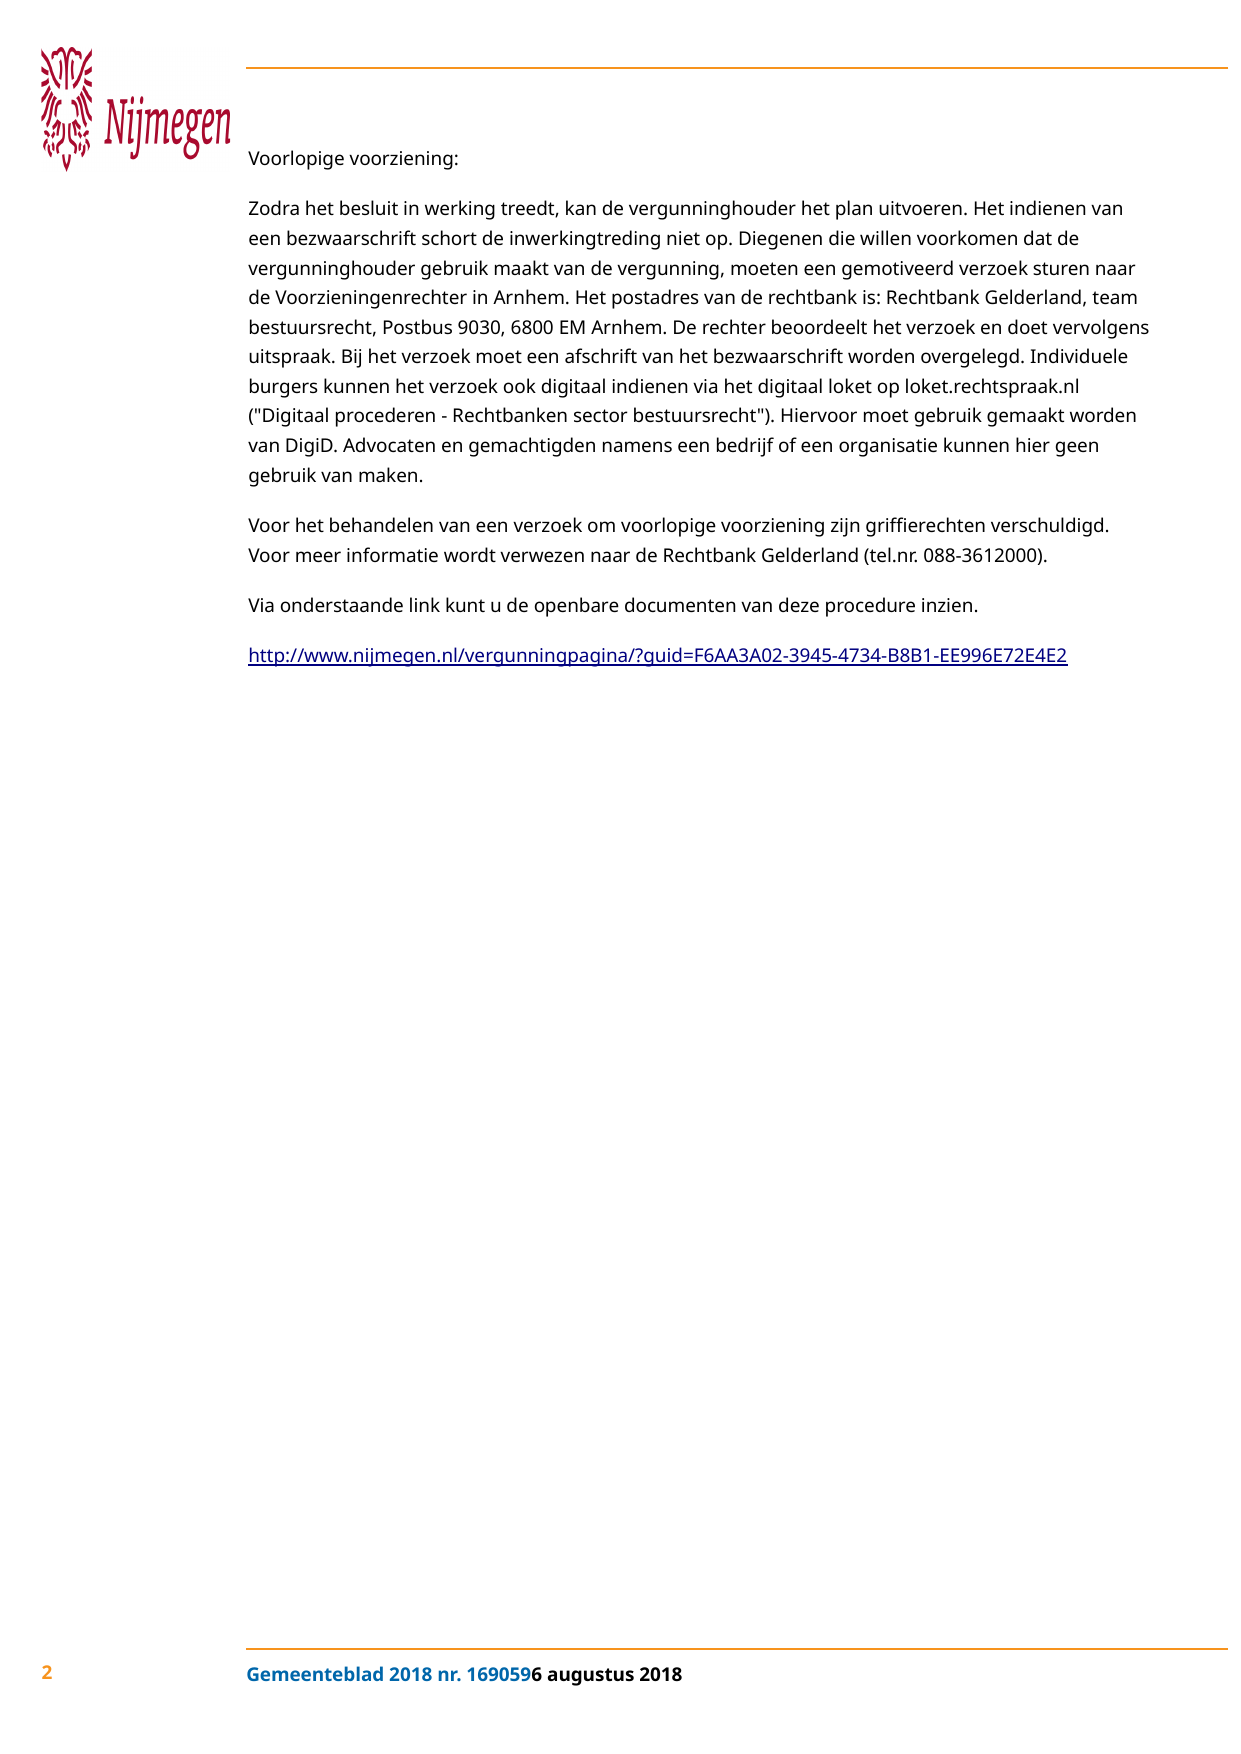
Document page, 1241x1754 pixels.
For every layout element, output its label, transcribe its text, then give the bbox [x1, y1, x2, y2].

text http://www.nijmegen.nl/vergunningpagina/?guid=F6AA3A02-3945-4734-B8B1-EE996E72E4E2 [248, 643, 1152, 668]
text Zodra het besluit in werking treedt, kan de vergunninghouder het plan uitvoeren. Het indienen van een bezwaarschrift schort de inwerkingtreding niet op. Diegenen die willen voorkomen dat de vergunninghouder gebruik maakt van de vergunning, moeten een gemotiveerd verzoek sturen naar de Voorzieningenrechter in Arnhem. Het postadres van de rechtbank is: Rechtbank Gelderland, team bestuursrecht, Postbus 9030, 6800 EM Arnhem. De rechter beoordeelt het verzoek en doet vervolgens uitspraak. Bij het verzoek moet een afschrift van het bezwaarschrift worden overgelegd. Individuele burgers kunnen het verzoek ook digitaal indienen via het digitaal loket op loket.rechtspraak.nl ("Digitaal procederen - Rechtbanken sector bestuursrecht"). Hiervoor moet gebruik gemaakt worden van DigiD. Advocaten en gemachtigden namens een bedrijf of een organisatie kunnen hier geen gebruik van maken. [248, 196, 1152, 488]
text Via onderstaande link kunt u de openbare documenten van deze procedure inzien. [248, 592, 1152, 618]
text Voor het behandelen van een verzoek om voorlopige voorziening zijn griffierechten verschuldigd. Voor meer informatie wordt verwezen naar de Rechtbank Gelderland (tel.nr. 088-3612000). [248, 512, 1152, 568]
picture [41, 47, 231, 172]
text Voorlopige voorziening: [248, 145, 1152, 171]
